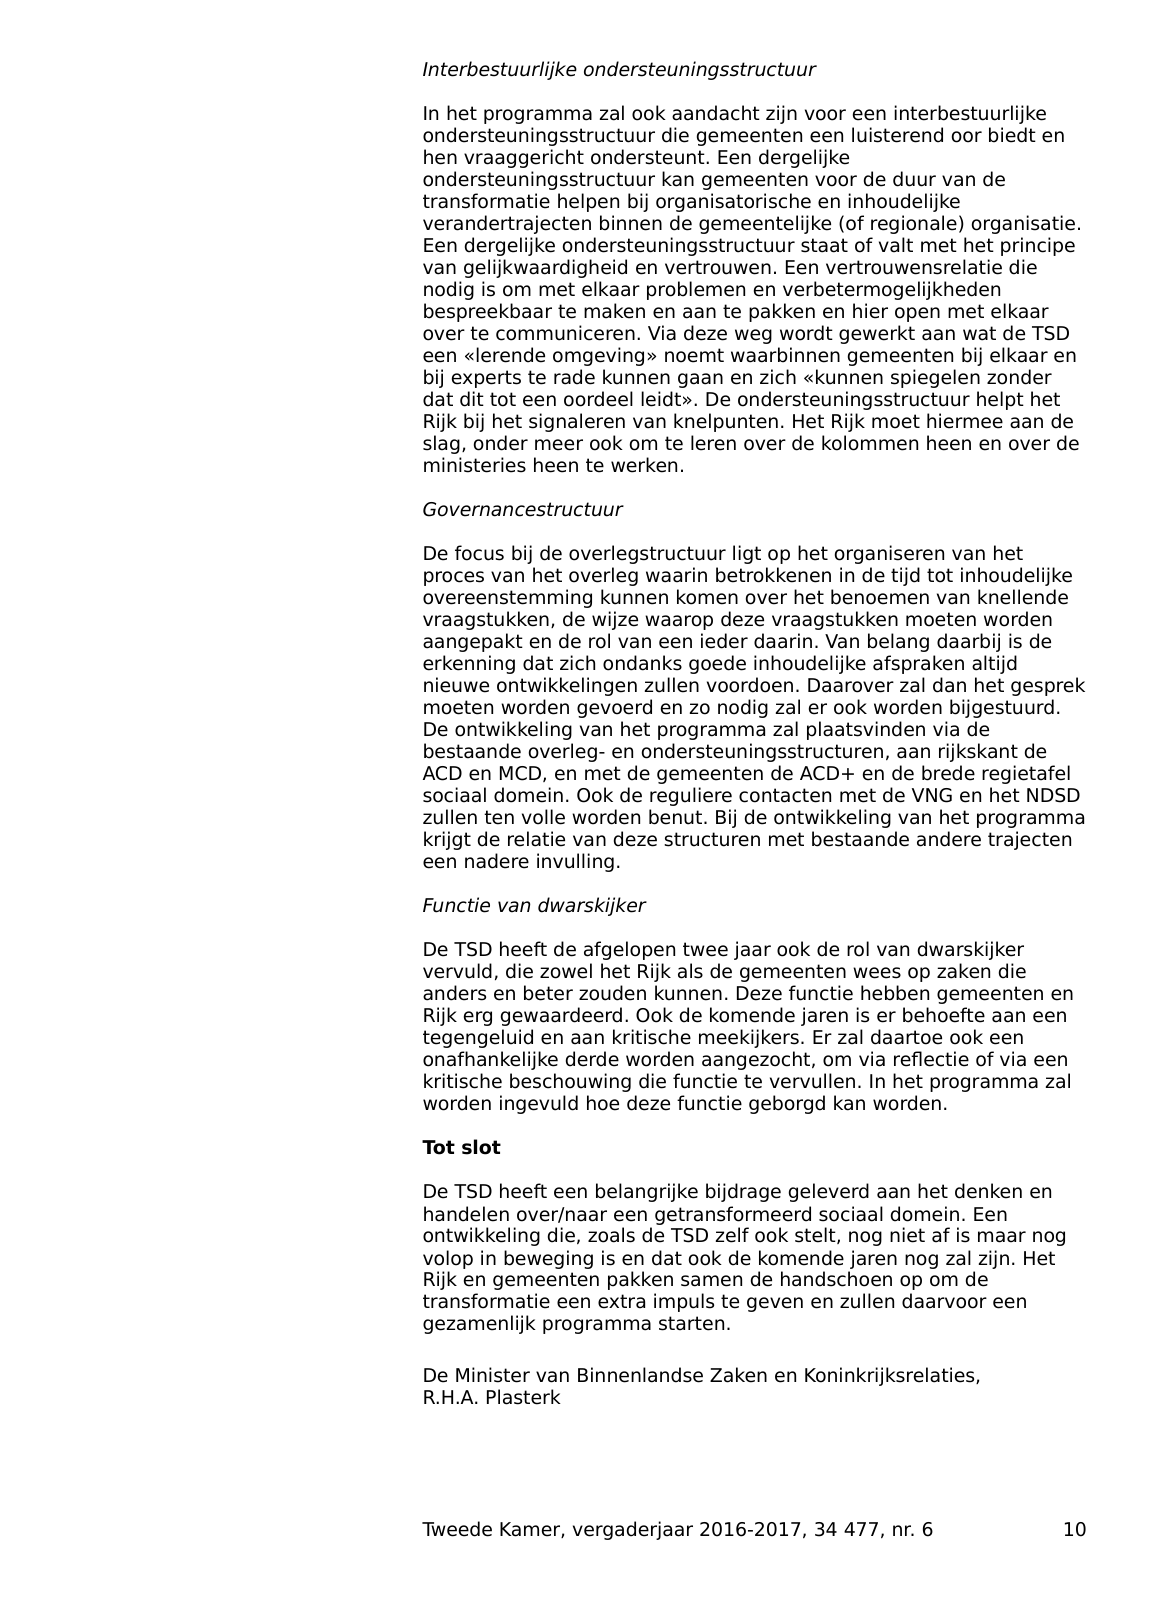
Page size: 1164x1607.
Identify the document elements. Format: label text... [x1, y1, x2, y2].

subtitle Tot slot [422, 1137, 1087, 1159]
text De Minister van Binnenlandse Zaken en Koninkrijksrelaties, R.H.A. Plasterk [422, 1365, 1087, 1409]
subtitle Functie van dwarskijker [422, 895, 1087, 917]
text In het programma zal ook aandacht zijn voor een interbestuurlijke ondersteuningsstructuur die gemeenten een luisterend oor biedt en hen vraaggericht ondersteunt. Een dergelijke ondersteuningsstructuur kan gemeenten voor de duur van de transformatie helpen bij organisatorische en inhoudelijke verandertrajecten binnen de gemeentelijke (of regionale) organisatie. Een dergelijke ondersteuningsstructuur staat of valt met het principe van gelijkwaardigheid en vertrouwen. Een vertrouwensrelatie die nodig is om met elkaar problemen en verbetermogelijkheden bespreekbaar te maken en aan te pakken en hier open met elkaar over te communiceren. Via deze weg wordt gewerkt aan wat de TSD een «lerende omgeving» noemt waarbinnen gemeenten bij elkaar en bij experts te rade kunnen gaan en zich «kunnen spiegelen zonder dat dit tot een oordeel leidt». De ondersteuningsstructuur helpt het Rijk bij het signaleren van knelpunten. Het Rijk moet hiermee aan de slag, onder meer ook om te leren over de kolommen heen en over de ministeries heen te werken. [422, 103, 1087, 477]
subtitle Governancestructuur [422, 499, 1087, 521]
text De TSD heeft een belangrijke bijdrage geleverd aan het denken en handelen over/naar een getransformeerd sociaal domein. Een ontwikkeling die, zoals de TSD zelf ook stelt, nog niet af is maar nog volop in beweging is en dat ook de komende jaren nog zal zijn. Het Rijk en gemeenten pakken samen de handschoen op om de transformatie een extra impuls te geven en zullen daarvoor een gezamenlijk programma starten. [422, 1181, 1087, 1335]
text De focus bij de overlegstructuur ligt op het organiseren van het proces van het overleg waarin betrokkenen in de tijd tot inhoudelijke overeenstemming kunnen komen over het benoemen van knellende vraagstukken, de wijze waarop deze vraagstukken moeten worden aangepakt en de rol van een ieder daarin. Van belang daarbij is de erkenning dat zich ondanks goede inhoudelijke afspraken altijd nieuwe ontwikkelingen zullen voordoen. Daarover zal dan het gesprek moeten worden gevoerd en zo nodig zal er ook worden bijgestuurd. De ontwikkeling van het programma zal plaatsvinden via de bestaande overleg- en ondersteuningsstructuren, aan rijkskant de ACD en MCD, en met de gemeenten de ACD+ en de brede regietafel sociaal domein. Ook de reguliere contacten met de VNG en het NDSD zullen ten volle worden benut. Bij de ontwikkeling van het programma krijgt de relatie van deze structuren met bestaande andere trajecten een nadere invulling. [422, 543, 1087, 873]
text De TSD heeft de afgelopen twee jaar ook de rol van dwarskijker vervuld, die zowel het Rijk als de gemeenten wees op zaken die anders en beter zouden kunnen. Deze functie hebben gemeenten en Rijk erg gewaardeerd. Ook de komende jaren is er behoefte aan een tegengeluid en aan kritische meekijkers. Er zal daartoe ook een onafhankelijke derde worden aangezocht, om via reflectie of via een kritische beschouwing die functie te vervullen. In het programma zal worden ingevuld hoe deze functie geborgd kan worden. [422, 939, 1087, 1115]
subtitle Interbestuurlijke ondersteuningsstructuur [422, 59, 1087, 81]
